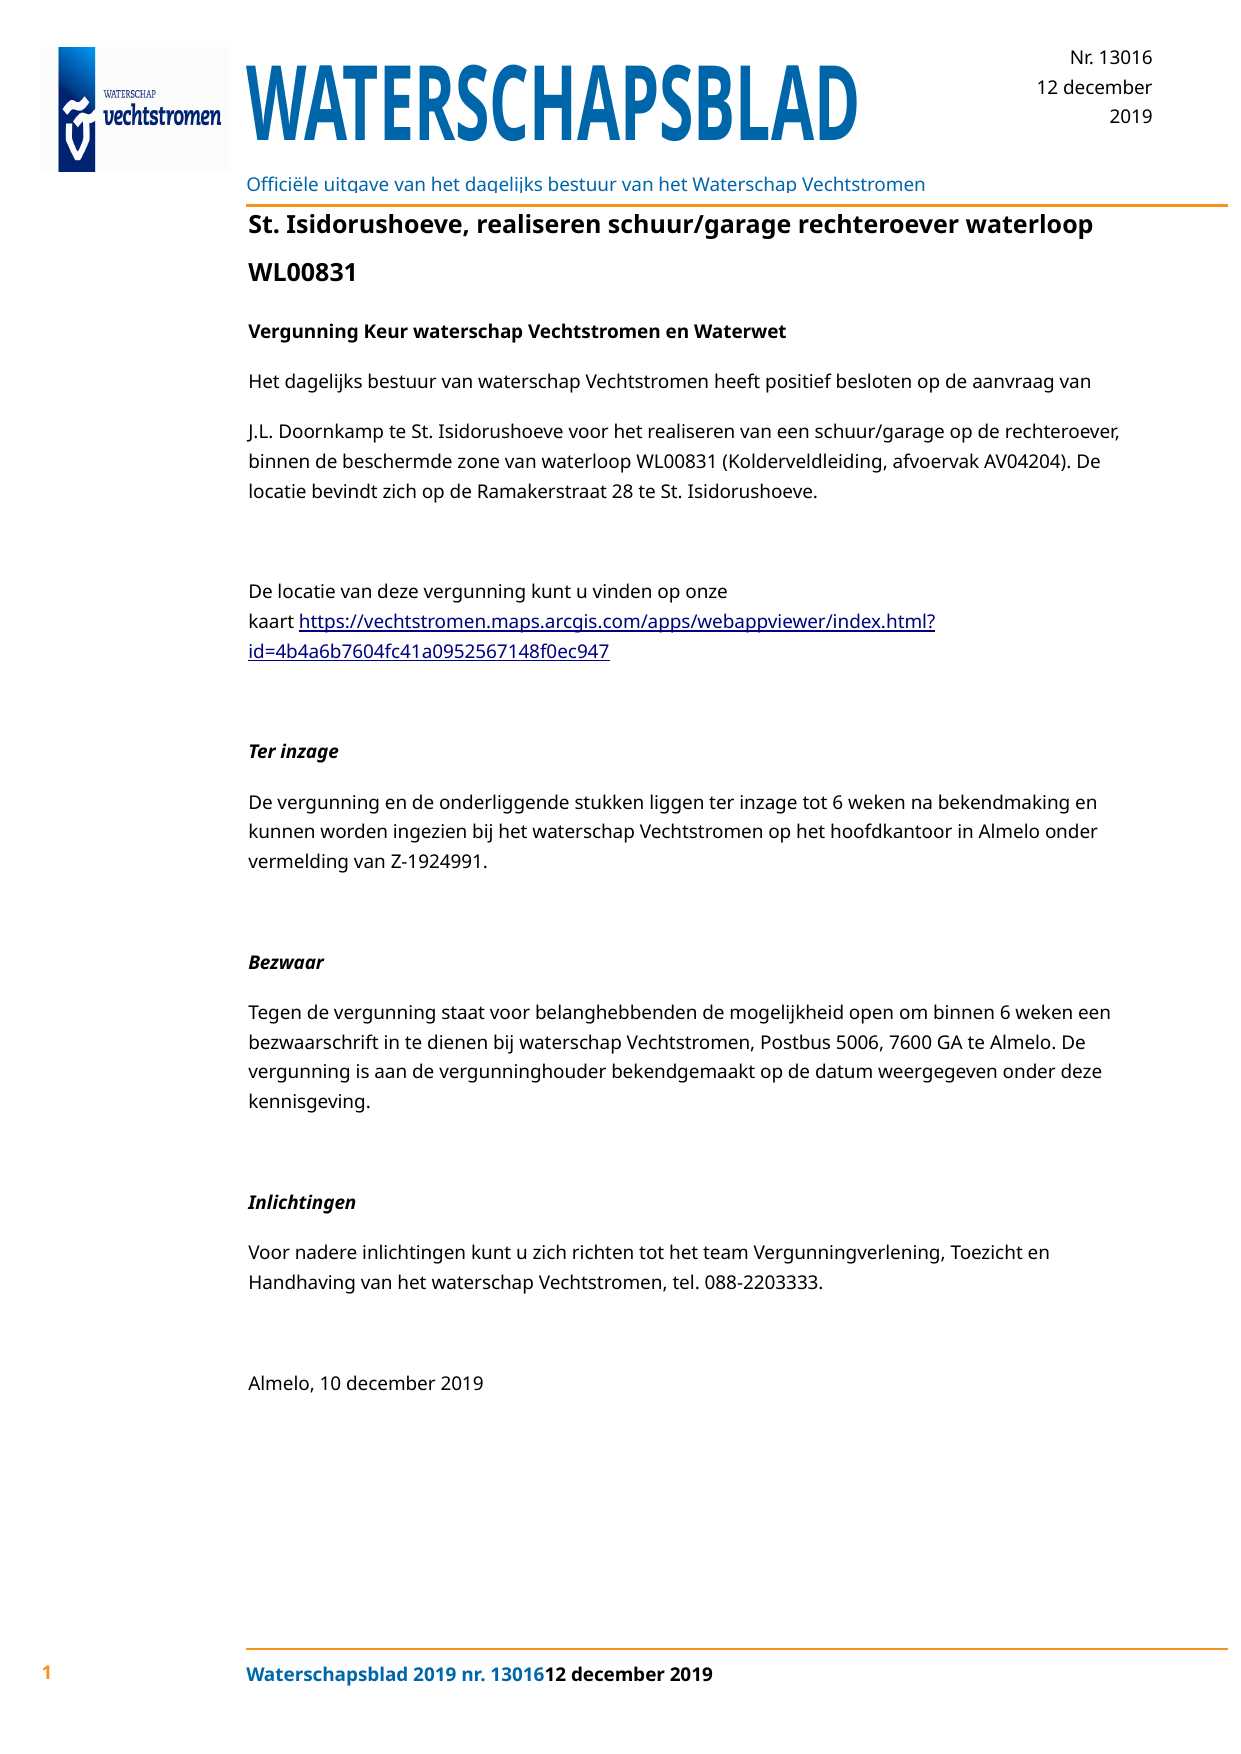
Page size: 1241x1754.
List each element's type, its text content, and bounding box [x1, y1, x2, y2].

text Bezwaar [248, 949, 1152, 975]
text Voor nadere inlichtingen kunt u zich richten tot het team Vergunningverlening, Toezicht en Handhaving van het waterschap Vechtstromen, tel. 088-2203333. [248, 1239, 1152, 1295]
text Ter inzage [248, 739, 1152, 764]
text Inlichtingen [248, 1189, 1152, 1215]
text De vergunning en de onderliggende stukken liggen ter inzage tot 6 weken na bekendmaking en kunnen worden ingezien bij het waterschap Vechtstromen op het hoofdkantoor in Almelo onder vermelding van Z-1924991. [248, 789, 1152, 874]
text Almelo, 10 december 2019 [248, 1370, 1152, 1396]
text Vergunning Keur waterschap Vechtstromen en Waterwet [248, 318, 1152, 344]
text J.L. Doornkamp te St. Isidorushoeve voor het realiseren van een schuur/garage op de rechteroever, binnen de beschermde zone van waterloop WL00831 (Kolderveldleiding, afvoervak AV04204). De locatie bevindt zich op de Ramakerstraat 28 te St. Isidorushoeve. [248, 419, 1152, 504]
picture [41, 47, 231, 172]
text St. Isidorushoeve, realiseren schuur/garage rechteroever waterloop WL00831 [248, 207, 1152, 288]
text Het dagelijks bestuur van waterschap Vechtstromen heeft positief besloten op de aanvraag van [248, 368, 1152, 394]
text De locatie van deze vergunning kunt u vinden op onze kaart https://vechtstromen.maps.arcgis.com/apps/webappviewer/index.html?id=4b4a6b7604fc41a0952567148f0ec947 [248, 579, 1152, 664]
text Tegen de vergunning staat voor belanghebbenden de mogelijkheid open om binnen 6 weken een bezwaarschrift in te dienen bij waterschap Vechtstromen, Postbus 5006, 7600 GA te Almelo. De vergunning is aan de vergunninghouder bekendgemaakt op de datum weergegeven onder deze kennisgeving. [248, 999, 1152, 1114]
